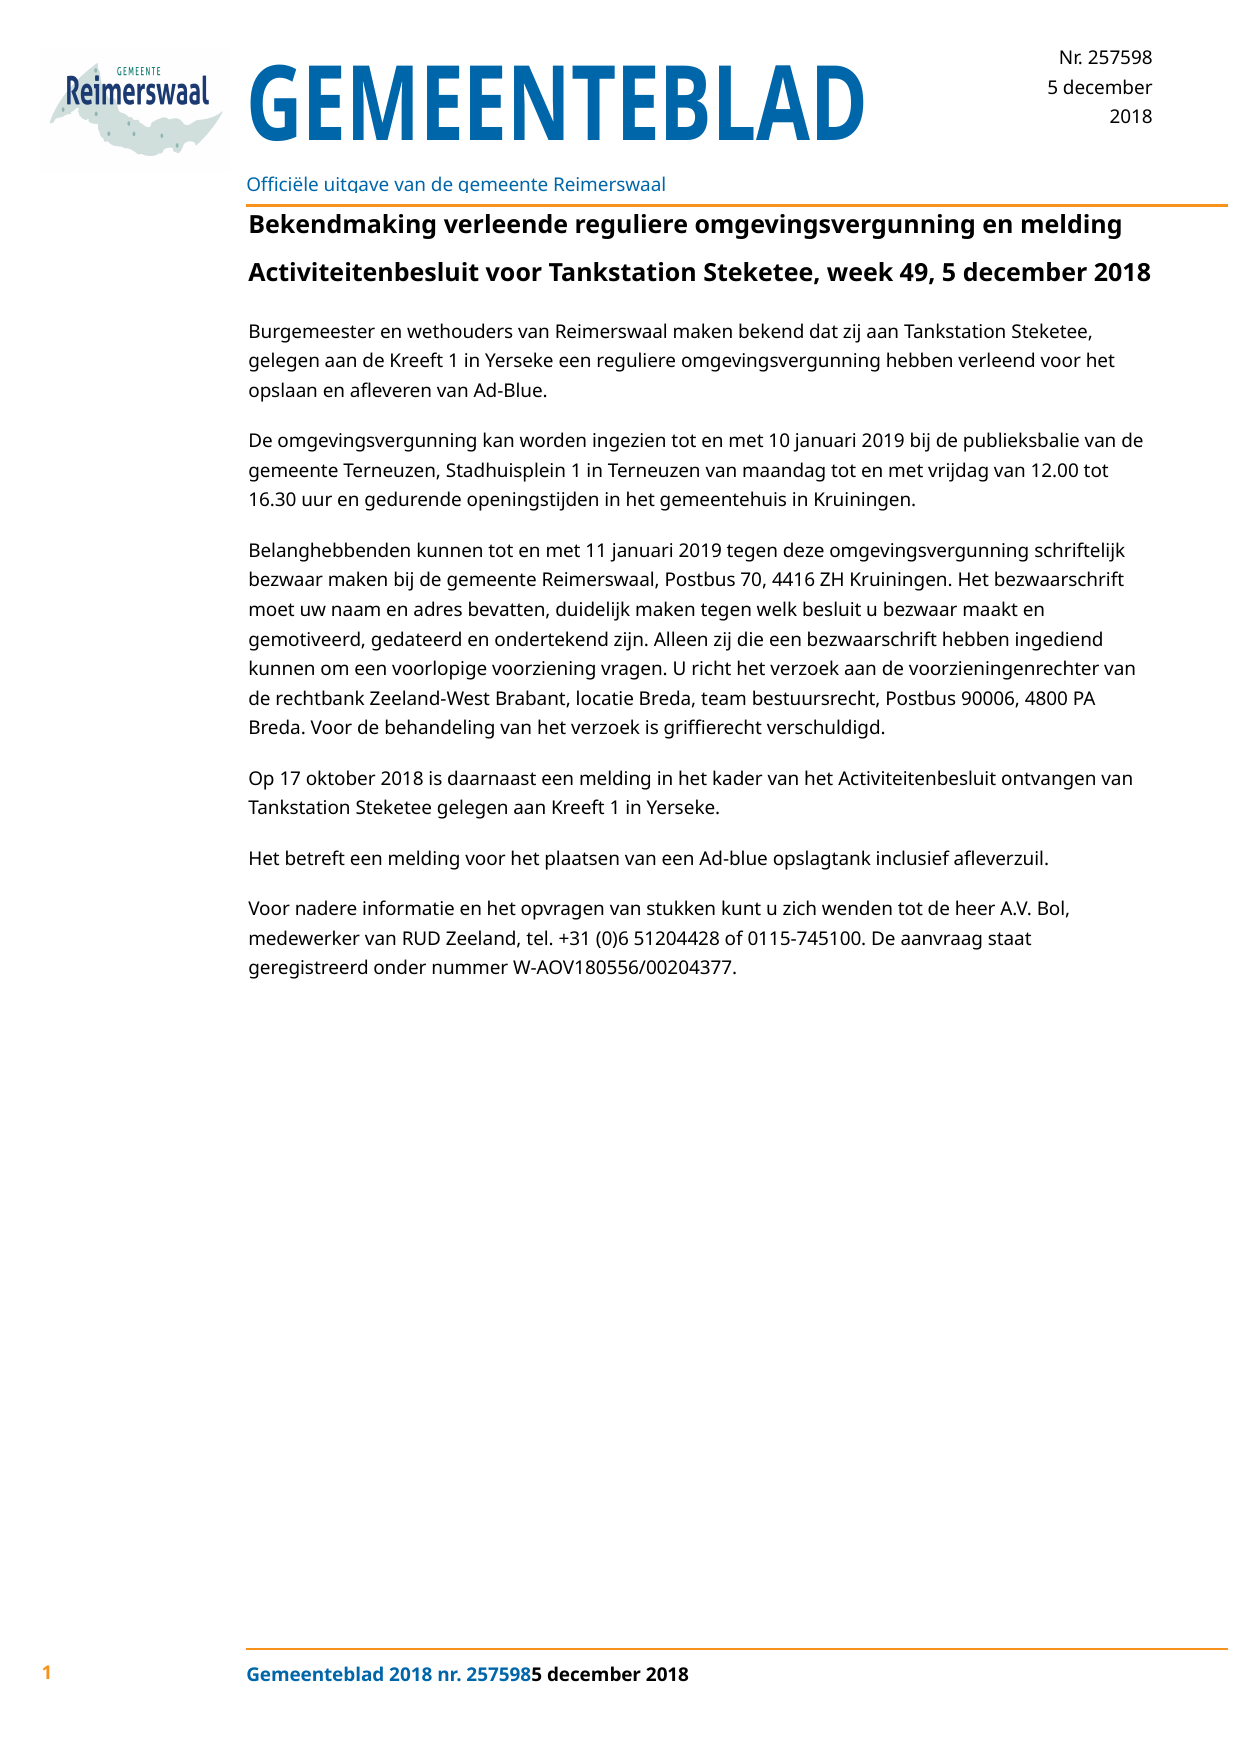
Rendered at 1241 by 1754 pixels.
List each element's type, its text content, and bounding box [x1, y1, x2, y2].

text Burgemeester en wethouders van Reimerswaal maken bekend dat zij aan Tankstation Steketee, gelegen aan de Kreeft 1 in Yerseke een reguliere omgevingsvergunning hebben verleend voor het opslaan en afleveren van Ad-Blue. [248, 318, 1152, 403]
text Bekendmaking verleende reguliere omgevingsvergunning en melding Activiteitenbesluit voor Tankstation Steketee, week 49, 5 december 2018 [248, 207, 1152, 288]
text De omgevingsvergunning kan worden ingezien tot en met 10 januari 2019 bij de publieksbalie van de gemeente Terneuzen, Stadhuisplein 1 in Terneuzen van maandag tot en met vrijdag van 12.00 tot 16.30 uur en gedurende openingstijden in het gemeentehuis in Kruiningen. [248, 427, 1152, 512]
text Het betreft een melding voor het plaatsen van een Ad-blue opslagtank inclusief afleverzuil. [248, 845, 1152, 871]
text Voor nadere informatie en het opvragen van stukken kunt u zich wenden tot de heer A.V. Bol, medewerker van RUD Zeeland, tel. +31 (0)6 51204428 of 0115-745100. De aanvraag staat geregistreerd onder nummer W-AOV180556/00204377. [248, 895, 1152, 980]
picture [41, 47, 231, 172]
text Op 17 oktober 2018 is daarnaast een melding in het kader van het Activiteitenbesluit ontvangen van Tankstation Steketee gelegen aan Kreeft 1 in Yerseke. [248, 765, 1152, 820]
text Belanghebbenden kunnen tot en met 11 januari 2019 tegen deze omgevingsvergunning schriftelijk bezwaar maken bij de gemeente Reimerswaal, Postbus 70, 4416 ZH Kruiningen. Het bezwaarschrift moet uw naam en adres bevatten, duidelijk maken tegen welk besluit u bezwaar maakt en gemotiveerd, gedateerd en ondertekend zijn. Alleen zij die een bezwaarschrift hebben ingediend kunnen om een voorlopige voorziening vragen. U richt het verzoek aan de voorzieningenrechter van de rechtbank Zeeland-West Brabant, locatie Breda, team bestuursrecht, Postbus 90006, 4800 PA Breda. Voor de behandeling van het verzoek is griffierecht verschuldigd. [248, 537, 1152, 740]
